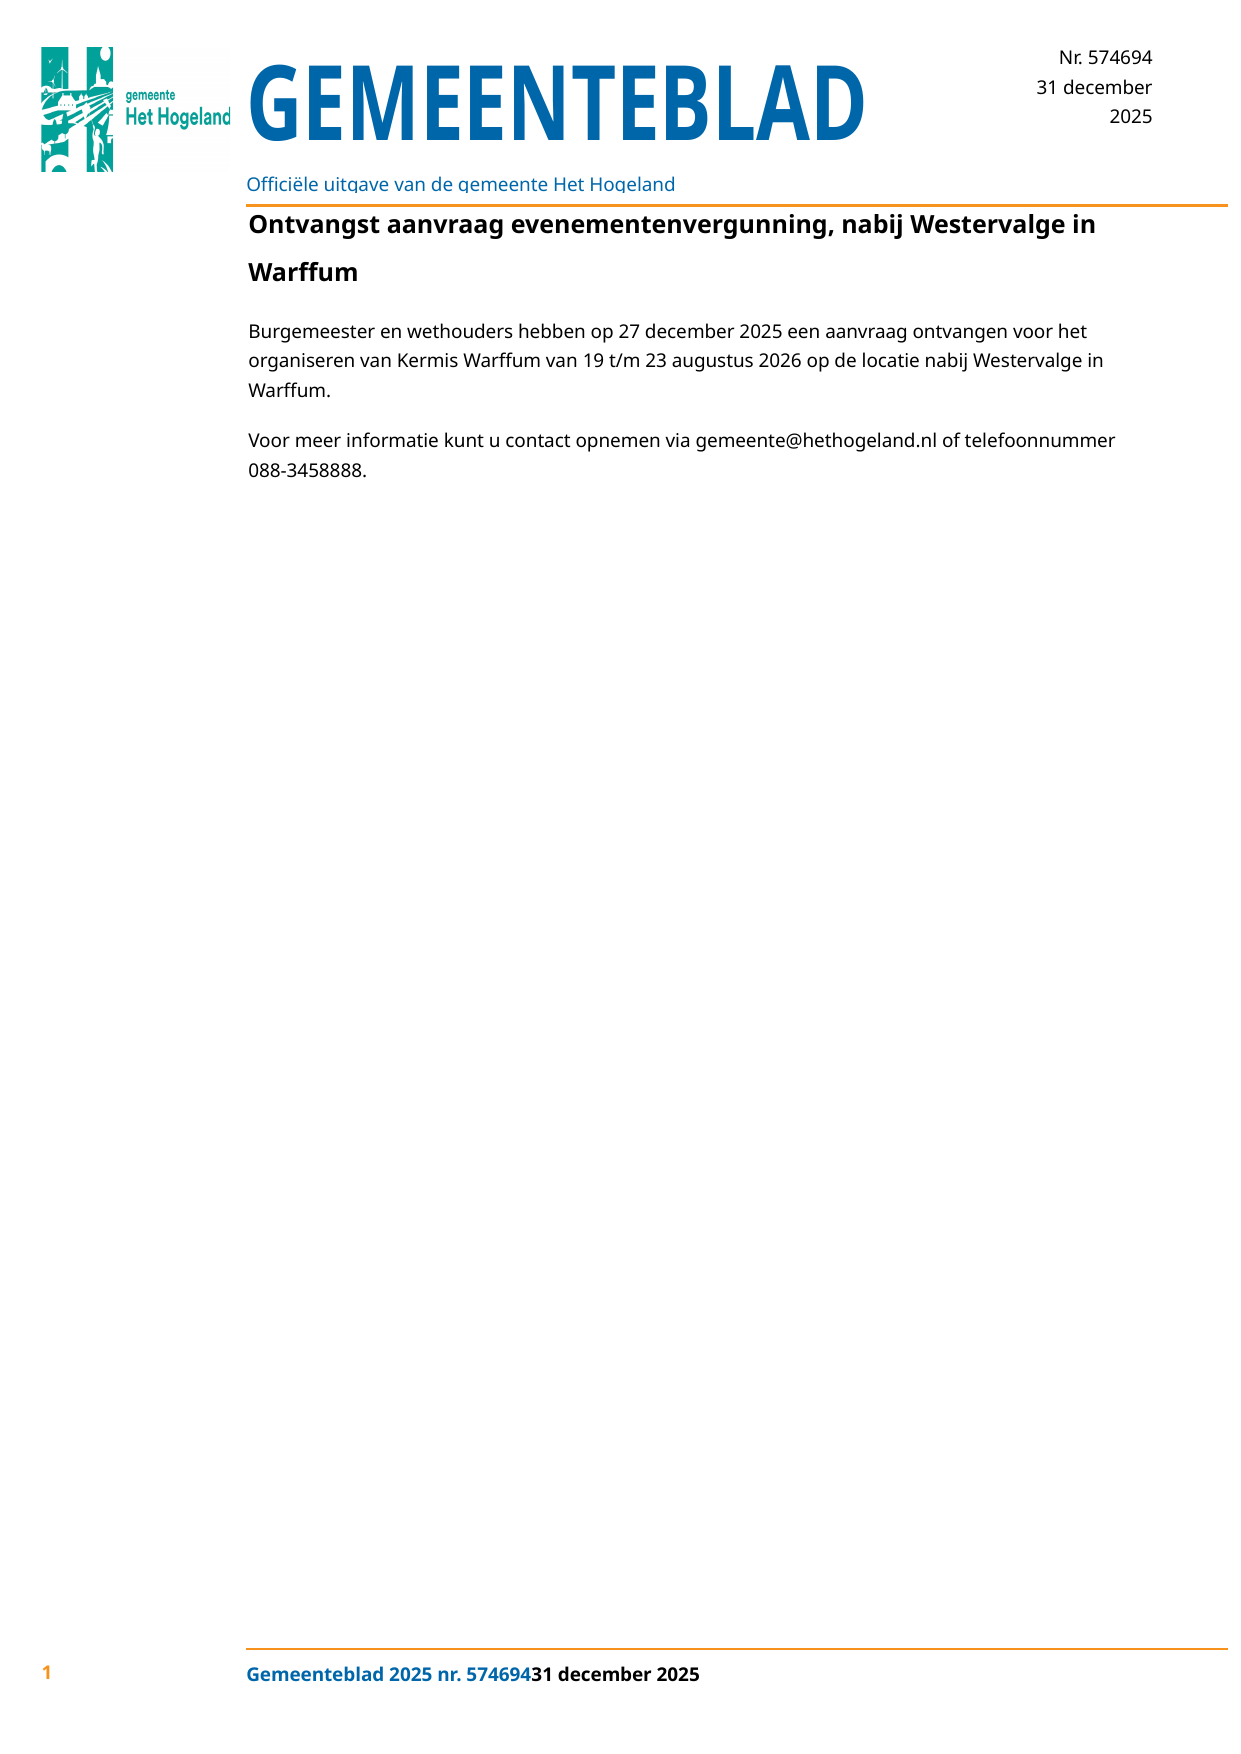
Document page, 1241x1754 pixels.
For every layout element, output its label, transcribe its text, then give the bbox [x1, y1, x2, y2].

text Ontvangst aanvraag evenementenvergunning, nabij Westervalge in Warffum [248, 207, 1152, 288]
text Voor meer informatie kunt u contact opnemen via gemeente@hethogeland.nl of telefoonnummer 088-3458888. [248, 427, 1152, 483]
picture [41, 47, 231, 172]
text Burgemeester en wethouders hebben op 27 december 2025 een aanvraag ontvangen voor het organiseren van Kermis Warffum van 19 t/m 23 augustus 2026 op de locatie nabij Westervalge in Warffum. [248, 318, 1152, 403]
